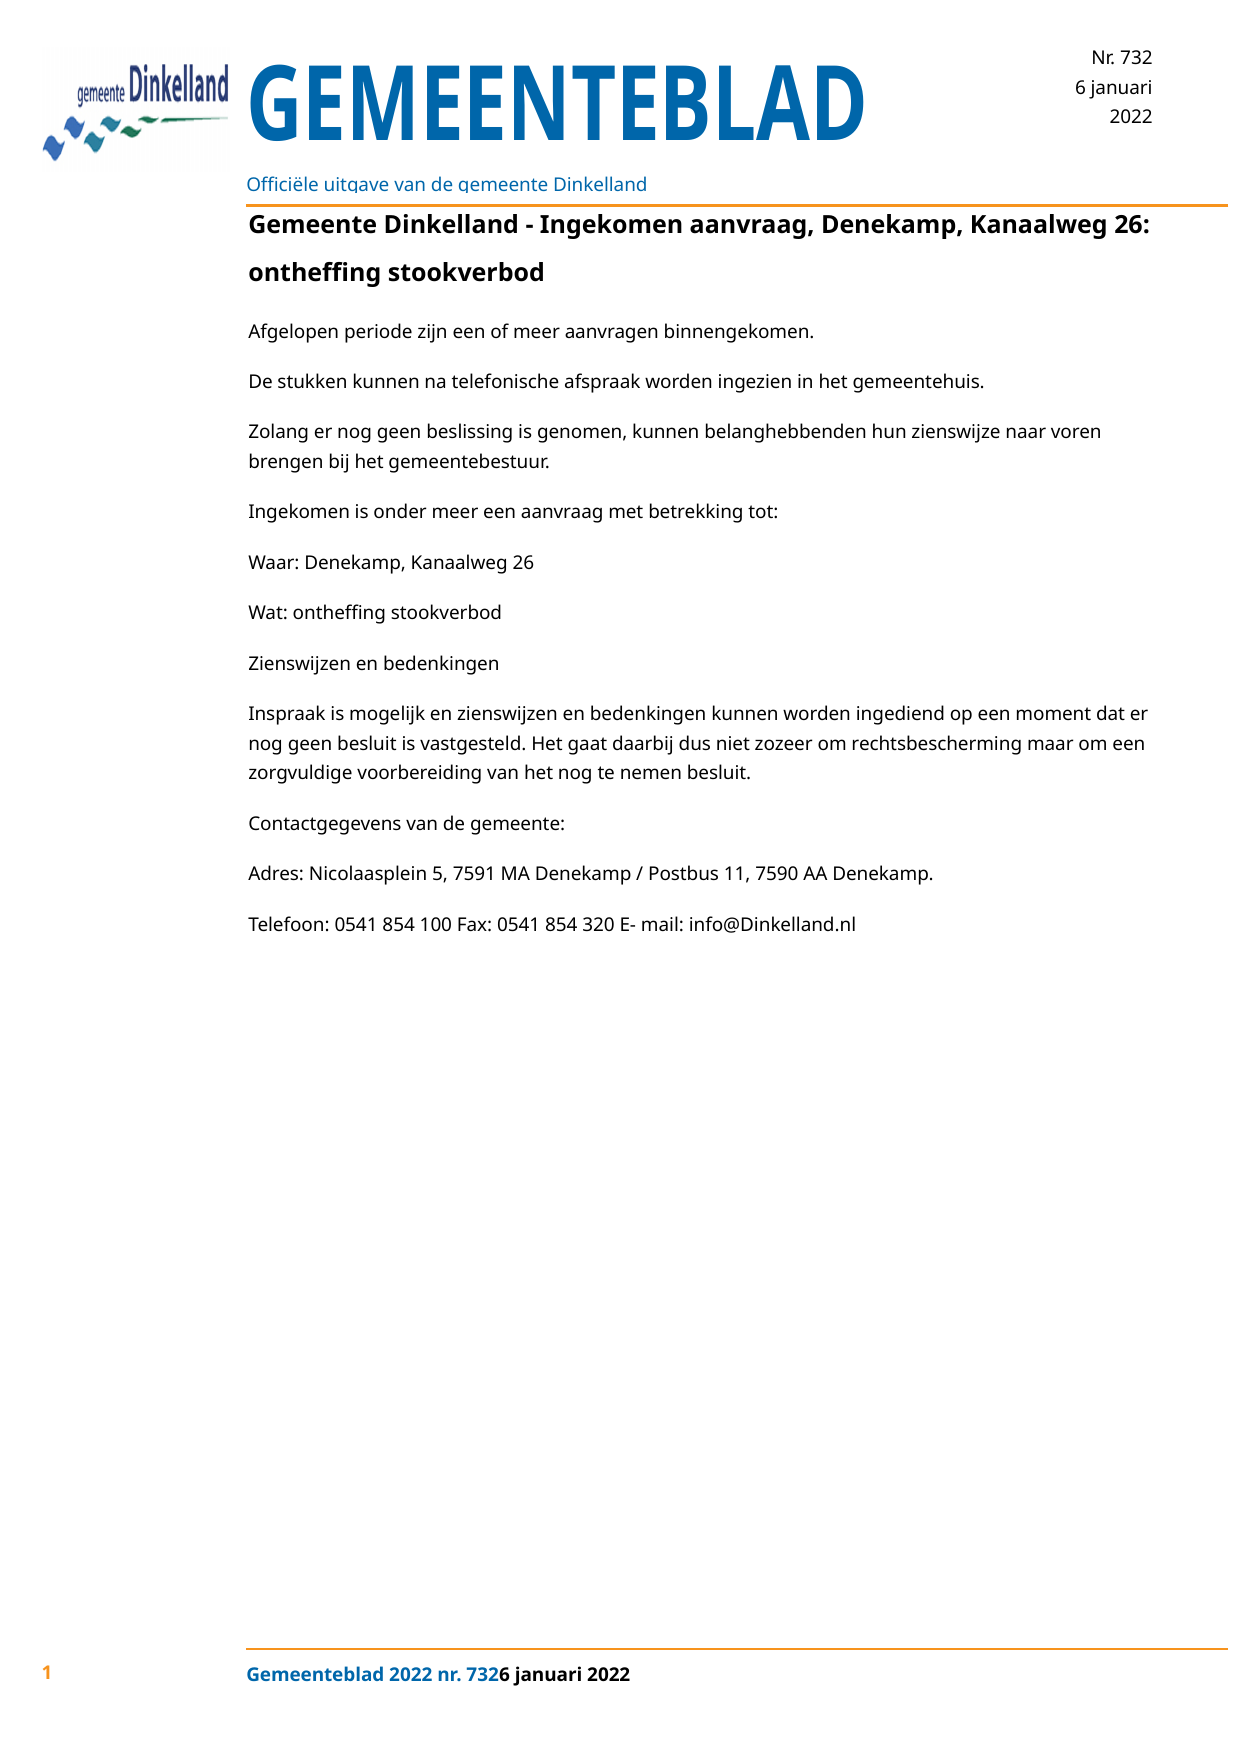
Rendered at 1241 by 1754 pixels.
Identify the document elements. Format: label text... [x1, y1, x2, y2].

text Zolang er nog geen beslissing is genomen, kunnen belanghebbenden hun zienswijze naar voren brengen bij het gemeentebestuur. [248, 419, 1152, 474]
text Gemeente Dinkelland - Ingekomen aanvraag, Denekamp, Kanaalweg 26: ontheffing stookverbod [248, 207, 1152, 288]
text Contactgegevens van de gemeente: [248, 810, 1152, 836]
text De stukken kunnen na telefonische afspraak worden ingezien in het gemeentehuis. [248, 368, 1152, 394]
text Afgelopen periode zijn een of meer aanvragen binnengekomen. [248, 318, 1152, 344]
text Zienswijzen en bedenkingen [248, 650, 1152, 676]
text Inspraak is mogelijk en zienswijzen en bedenkingen kunnen worden ingediend op een moment dat er nog geen besluit is vastgesteld. Het gaat daarbij dus niet zozeer om rechtsbescherming maar om een zorgvuldige voorbereiding van het nog te nemen besluit. [248, 700, 1152, 785]
text Adres: Nicolaasplein 5, 7591 MA Denekamp / Postbus 11, 7590 AA Denekamp. [248, 860, 1152, 886]
text Waar: Denekamp, Kanaalweg 26 [248, 549, 1152, 575]
text Telefoon: 0541 854 100 Fax: 0541 854 320 E- mail: info@Dinkelland.nl [248, 911, 1152, 937]
text Ingekomen is onder meer een aanvraag met betrekking tot: [248, 499, 1152, 524]
text Wat: ontheffing stookverbod [248, 599, 1152, 625]
picture [41, 47, 231, 172]
